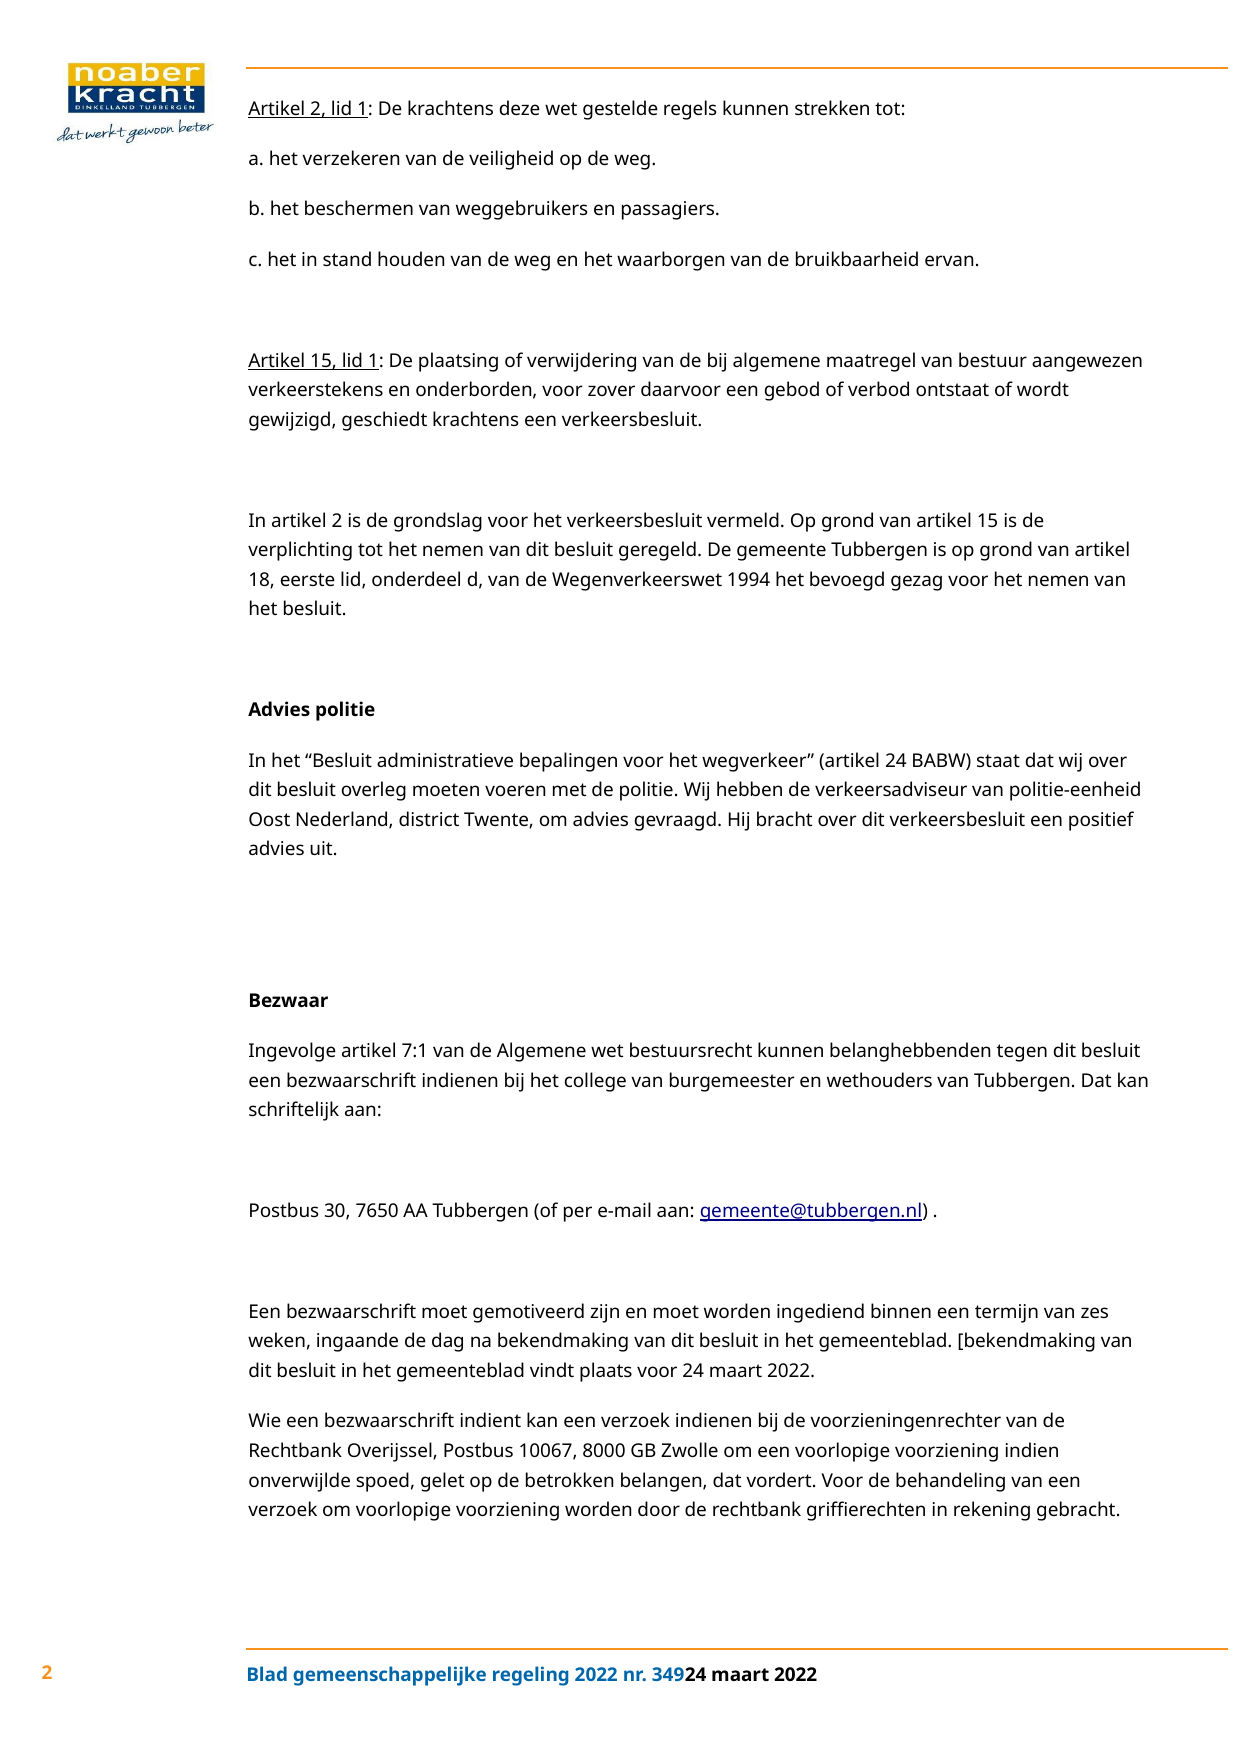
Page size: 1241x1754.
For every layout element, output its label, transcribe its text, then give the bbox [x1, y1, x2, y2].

text Wie een bezwaarschrift indient kan een verzoek indienen bij de voorzieningenrechter van de Rechtbank Overijssel, Postbus 10067, 8000 GB Zwolle om een voorlopige voorziening indien onverwijlde spoed, gelet op de betrokken belangen, dat vordert. Voor de behandeling van een verzoek om voorlopige voorziening worden door de rechtbank griffierechten in rekening gebracht. [248, 1408, 1152, 1522]
text c. het in stand houden van de weg en het waarborgen van de bruikbaarheid ervan. [248, 246, 1152, 272]
text b. het beschermen van weggebruikers en passagiers. [248, 196, 1152, 221]
text Artikel 2, lid 1: De krachtens deze wet gestelde regels kunnen strekken tot: [248, 95, 1152, 121]
text a. het verzekeren van de veiligheid op de weg. [248, 145, 1152, 171]
text In het “Besluit administratieve bepalingen voor het wegverkeer” (artikel 24 BABW) staat dat wij over dit besluit overleg moeten voeren met de politie. Wij hebben de verkeersadviseur van politie-eenheid Oost Nederland, district Twente, om advies gevraagd. Hij bracht over dit verkeersbesluit een positief advies uit. [248, 747, 1152, 861]
text In artikel 2 is de grondslag voor het verkeersbesluit vermeld. Op grond van artikel 15 is de verplichting tot het nemen van dit besluit geregeld. De gemeente Tubbergen is op grond van artikel 18, eerste lid, onderdeel d, van de Wegenverkeerswet 1994 het bevoegd gezag voor het nemen van het besluit. [248, 507, 1152, 621]
text Ingevolge artikel 7:1 van de Algemene wet bestuursrecht kunnen belanghebbenden tegen dit besluit een bezwaarschrift indienen bij het college van burgemeester en wethouders van Tubbergen. Dat kan schriftelijk aan: [248, 1037, 1152, 1122]
text Advies politie [248, 696, 1152, 722]
picture [41, 47, 231, 172]
text Een bezwaarschrift moet gemotiveerd zijn en moet worden ingediend binnen een termijn van zes weken, ingaande de dag na bekendmaking van dit besluit in het gemeenteblad. [bekendmaking van dit besluit in het gemeenteblad vindt plaats voor 24 maart 2022. [248, 1298, 1152, 1383]
text Artikel 15, lid 1: De plaatsing of verwijdering van de bij algemene maatregel van bestuur aangewezen verkeerstekens en onderborden, voor zover daarvoor een gebod of verbod ontstaat of wordt gewijzigd, geschiedt krachtens een verkeersbesluit. [248, 347, 1152, 432]
text Postbus 30, 7650 AA Tubbergen (of per e-mail aan: gemeente@tubbergen.nl) . [248, 1197, 1152, 1223]
text Bezwaar [248, 987, 1152, 1013]
